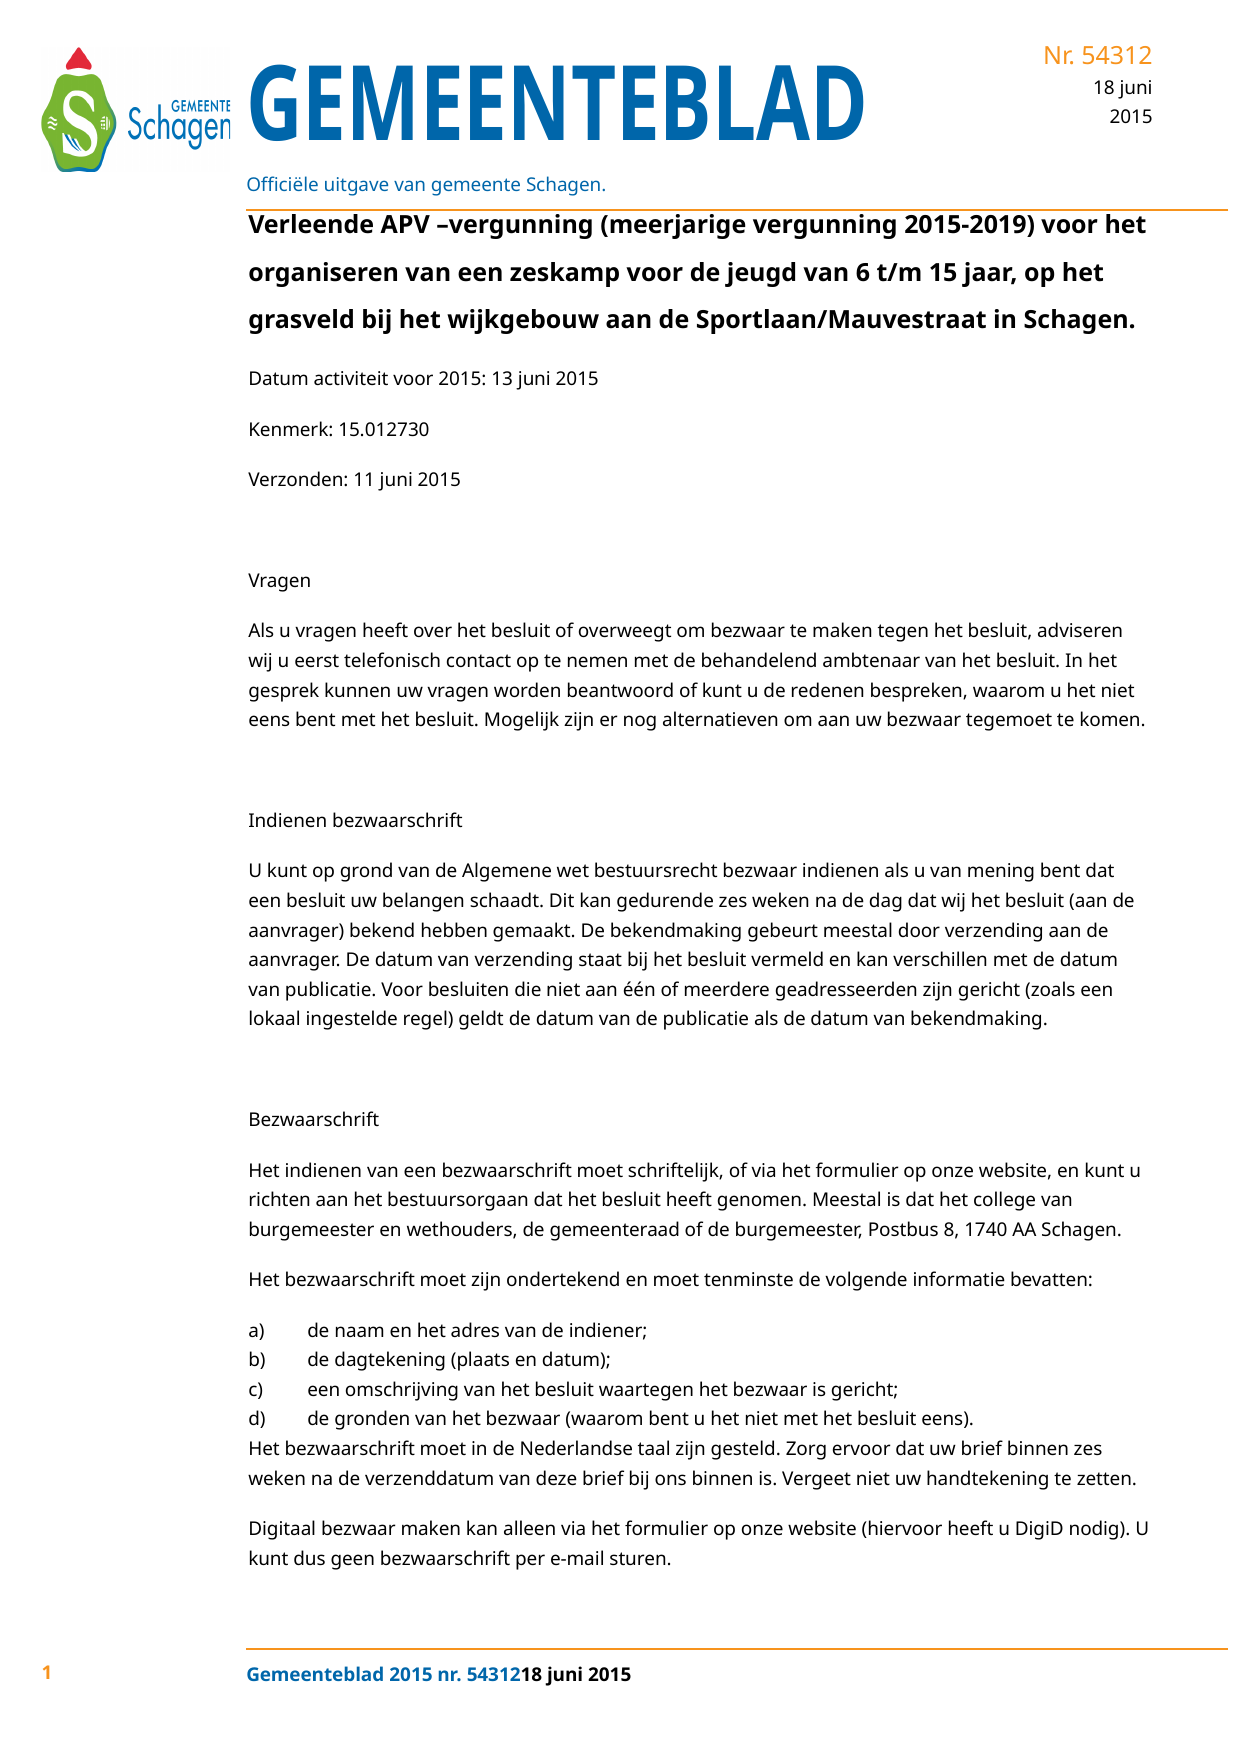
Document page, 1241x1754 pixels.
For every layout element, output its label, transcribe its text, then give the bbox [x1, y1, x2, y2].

text Datum activiteit voor 2015: 13 juni 2015 [248, 366, 1152, 391]
text Kenmerk: 15.012730 [248, 416, 1152, 442]
text Verleende APV –vergunning (meerjarige vergunning 2015-2019) voor het organiseren van een zeskamp voor de jeugd van 6 t/m 15 jaar, op het grasveld bij het wijkgebouw aan de Sportlaan/Mauvestraat in Schagen. [248, 211, 1152, 336]
picture [41, 47, 231, 172]
list de dagtekening (plaats en datum); [248, 1346, 1152, 1372]
text Het bezwaarschrift moet in de Nederlandse taal zijn gesteld. Zorg ervoor dat uw brief binnen zes weken na de verzenddatum van deze brief bij ons binnen is. Vergeet niet uw handtekening te zetten. [248, 1435, 1152, 1490]
text Indienen bezwaarschrift [248, 807, 1152, 833]
text Als u vragen heeft over het besluit of overweegt om bezwaar te maken tegen het besluit, adviseren wij u eerst telefonisch contact op te nemen met de behandelend ambtenaar van het besluit. In het gesprek kunnen uw vragen worden beantwoord of kunt u de redenen bespreken, waarom u het niet eens bent met het besluit. Mogelijk zijn er nog alternatieven om aan uw bezwaar tegemoet te komen. [248, 618, 1152, 732]
text U kunt op grond van de Algemene wet bestuursrecht bezwaar indienen als u van mening bent dat een besluit uw belangen schaadt. Dit kan gedurende zes weken na de dag dat wij het besluit (aan de aanvrager) bekend hebben gemaakt. De bekendmaking gebeurt meestal door verzending aan de aanvrager. De datum van verzending staat bij het besluit vermeld en kan verschillen met de datum van publicatie. Voor besluiten die niet aan één of meerdere geadresseerden zijn gericht (zoals een lokaal ingestelde regel) geldt de datum van de publicatie als de datum van bekendmaking. [248, 858, 1152, 1031]
text Vragen [248, 567, 1152, 593]
list de gronden van het bezwaar (waarom bent u het niet met het besluit eens). [248, 1406, 1152, 1431]
text Het indienen van een bezwaarschrift moet schriftelijk, of via het formulier op onze website, en kunt u richten aan het bestuursorgaan dat het besluit heeft genomen. Meestal is dat het college van burgemeester en wethouders, de gemeenteraad of de burgemeester, Postbus 8, 1740 AA Schagen. [248, 1157, 1152, 1242]
list een omschrijving van het besluit waartegen het bezwaar is gericht; [248, 1376, 1152, 1402]
text Digitaal bezwaar maken kan alleen via het formulier op onze website (hiervoor heeft u DigiD nodig). U kunt dus geen bezwaarschrift per e-mail sturen. [248, 1515, 1152, 1570]
text Verzonden: 11 juni 2015 [248, 466, 1152, 492]
text Het bezwaarschrift moet zijn ondertekend en moet tenminste de volgende informatie bevatten: [248, 1266, 1152, 1292]
list de naam en het adres van de indiener; [248, 1317, 1152, 1342]
text Bezwaarschrift [248, 1106, 1152, 1132]
